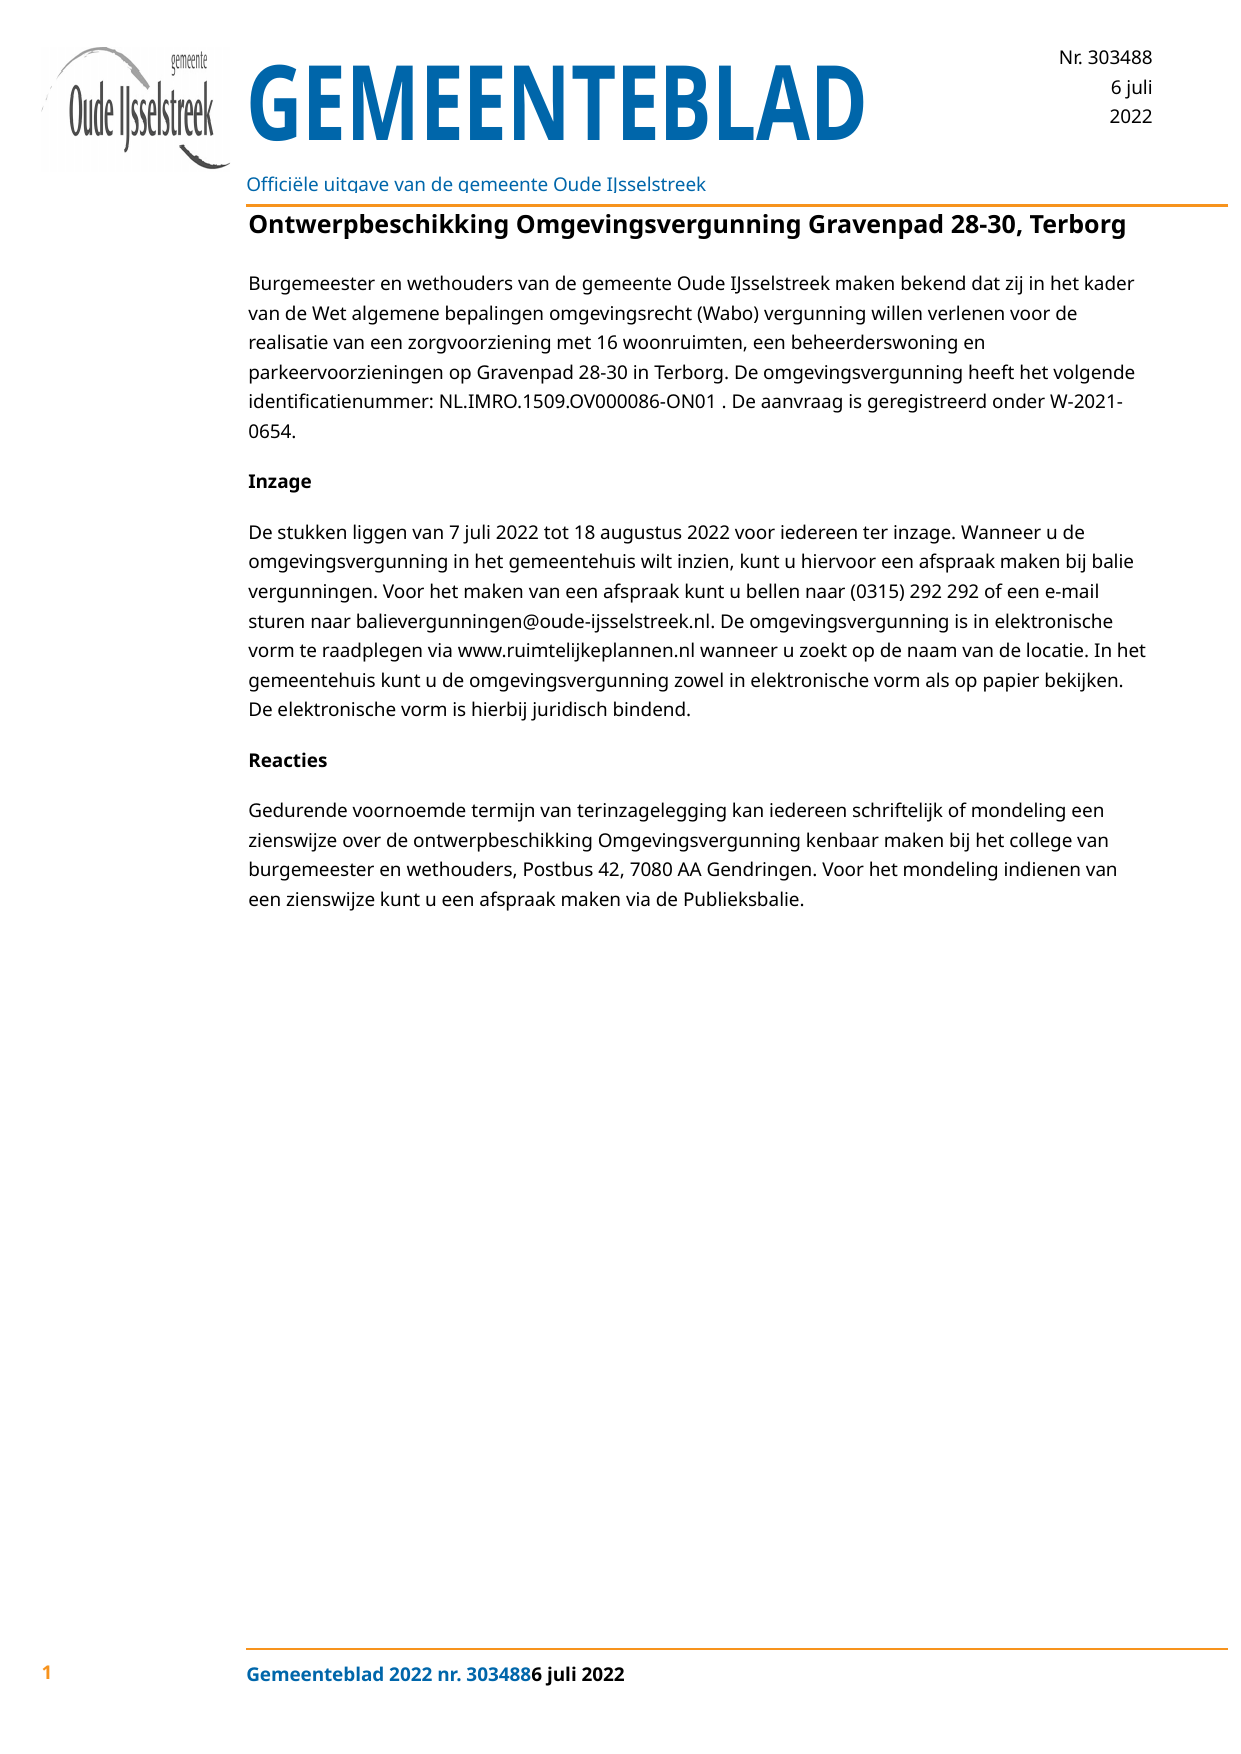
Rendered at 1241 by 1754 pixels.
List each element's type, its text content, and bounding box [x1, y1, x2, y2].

text Ontwerpbeschikking Omgevingsvergunning Gravenpad 28-30, Terborg [248, 207, 1152, 241]
text Inzage [248, 469, 1152, 494]
text Burgemeester en wethouders van de gemeente Oude IJsselstreek maken bekend dat zij in het kader van de Wet algemene bepalingen omgevingsrecht (Wabo) vergunning willen verlenen voor de realisatie van een zorgvoorziening met 16 woonruimten, een beheerderswoning en parkeervoorzieningen op Gravenpad 28-30 in Terborg. De omgevingsvergunning heeft het volgende identificatienummer: NL.IMRO.1509.OV000086-ON01 . De aanvraag is geregistreerd onder W-2021-0654. [248, 270, 1152, 444]
picture [41, 47, 231, 172]
text De stukken liggen van 7 juli 2022 tot 18 augustus 2022 voor iedereen ter inzage. Wanneer u de omgevingsvergunning in het gemeentehuis wilt inzien, kunt u hiervoor een afspraak maken bij balie vergunningen. Voor het maken van een afspraak kunt u bellen naar (0315) 292 292 of een e-mail sturen naar balievergunningen@oude-ijsselstreek.nl. De omgevingsvergunning is in elektronische vorm te raadplegen via www.ruimtelijkeplannen.nl wanneer u zoekt op de naam van de locatie. In het gemeentehuis kunt u de omgevingsvergunning zowel in elektronische vorm als op papier bekijken. De elektronische vorm is hierbij juridisch bindend. [248, 519, 1152, 722]
text Gedurende voornoemde termijn van terinzagelegging kan iedereen schriftelijk of mondeling een zienswijze over de ontwerpbeschikking Omgevingsvergunning kenbaar maken bij het college van burgemeester en wethouders, Postbus 42, 7080 AA Gendringen. Voor het mondeling indienen van een zienswijze kunt u een afspraak maken via de Publieksbalie. [248, 797, 1152, 912]
text Reacties [248, 747, 1152, 773]
